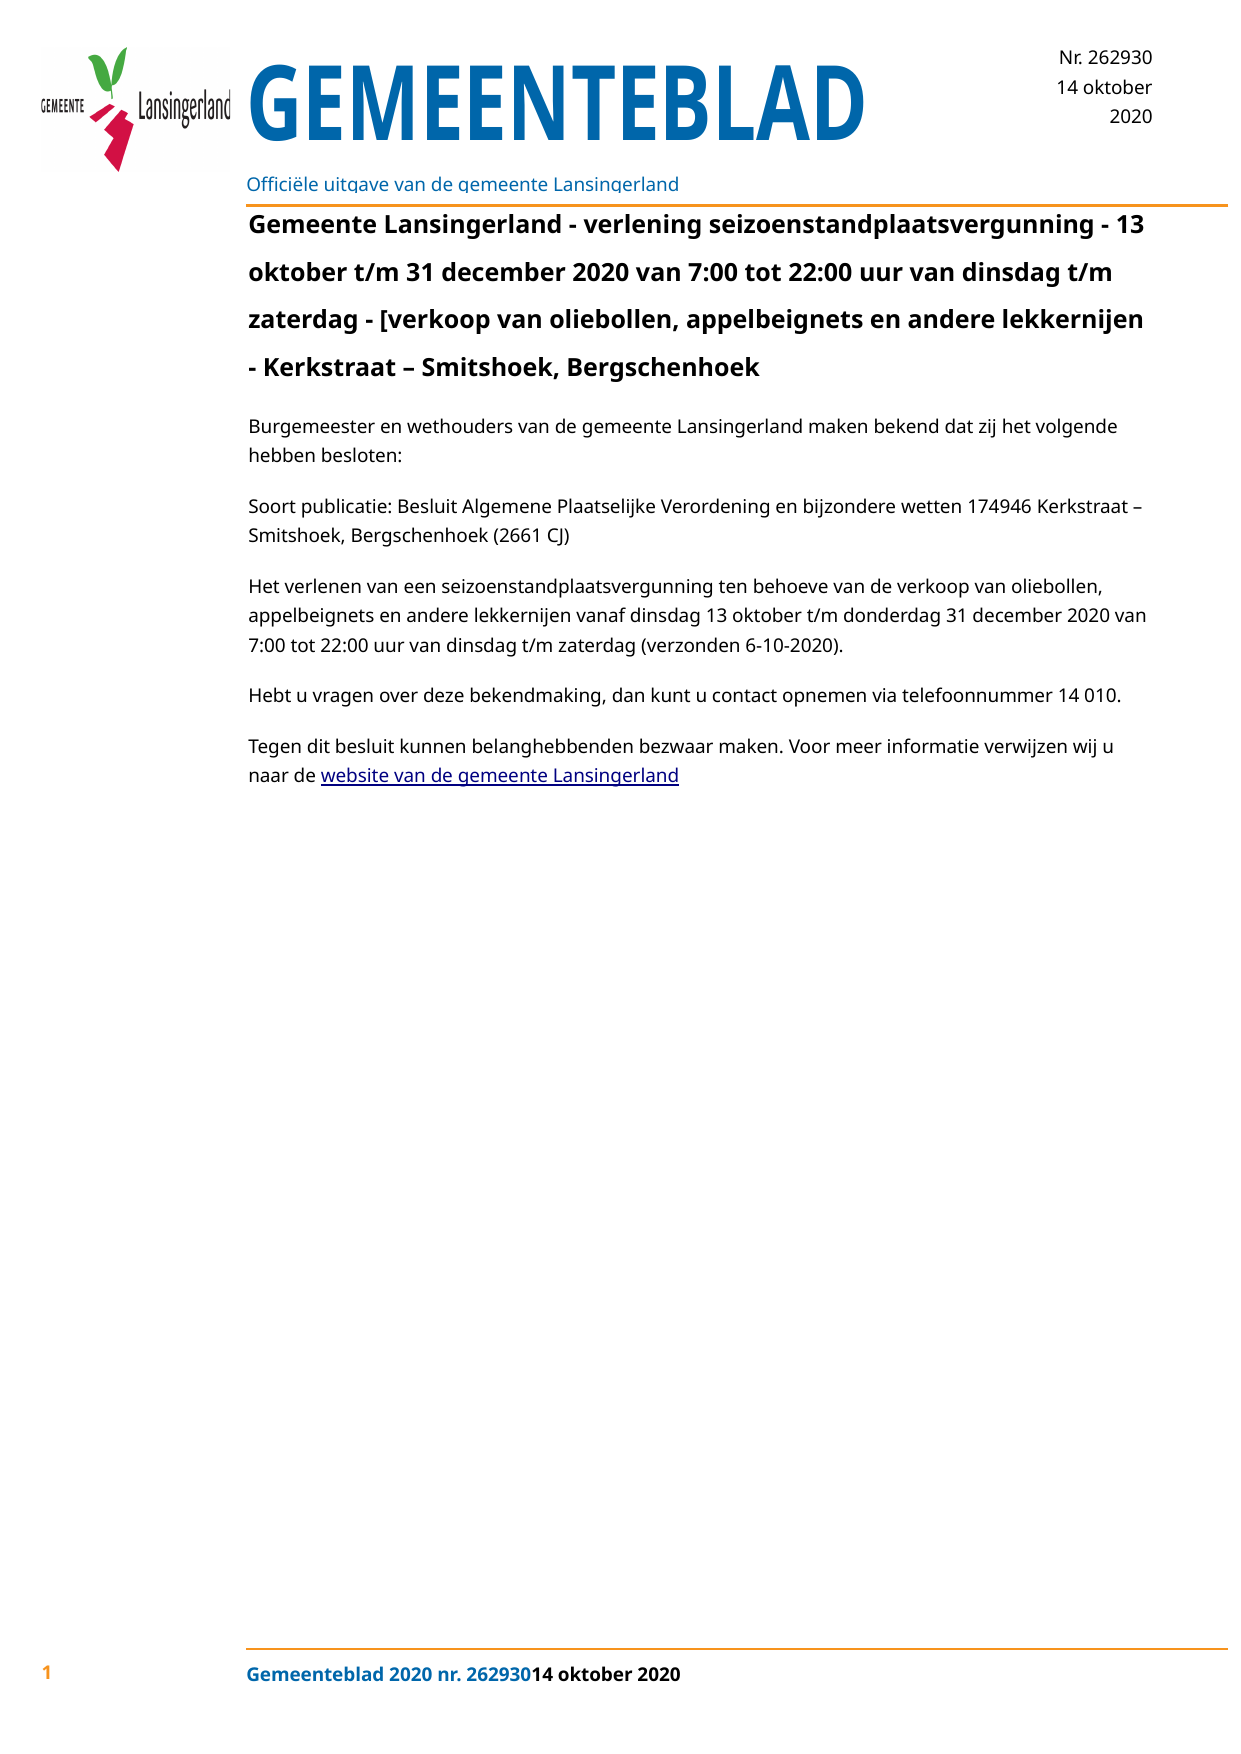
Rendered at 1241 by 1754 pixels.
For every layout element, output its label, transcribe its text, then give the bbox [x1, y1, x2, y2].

text Burgemeester en wethouders van de gemeente Lansingerland maken bekend dat zij het volgende hebben besloten: [248, 413, 1152, 468]
text Hebt u vragen over deze bekendmaking, dan kunt u contact opnemen via telefoonnummer 14 010. [248, 683, 1152, 708]
picture [41, 47, 231, 172]
text Het verlenen van een seizoenstandplaatsvergunning ten behoeve van de verkoop van oliebollen, appelbeignets en andere lekkernijen vanaf dinsdag 13 oktober t/m donderdag 31 december 2020 van 7:00 tot 22:00 uur van dinsdag t/m zaterdag (verzonden 6-10-2020). [248, 573, 1152, 658]
text Gemeente Lansingerland - verlening seizoenstandplaatsvergunning - 13 oktober t/m 31 december 2020 van 7:00 tot 22:00 uur van dinsdag t/m zaterdag - [verkoop van oliebollen, appelbeignets en andere lekkernijen - Kerkstraat – Smitshoek, Bergschenhoek [248, 207, 1152, 384]
text Tegen dit besluit kunnen belanghebbenden bezwaar maken. Voor meer informatie verwijzen wij u naar de website van de gemeente Lansingerland [248, 733, 1152, 788]
text Soort publicatie: Besluit Algemene Plaatselijke Verordening en bijzondere wetten 174946 Kerkstraat – Smitshoek, Bergschenhoek (2661 CJ) [248, 493, 1152, 548]
